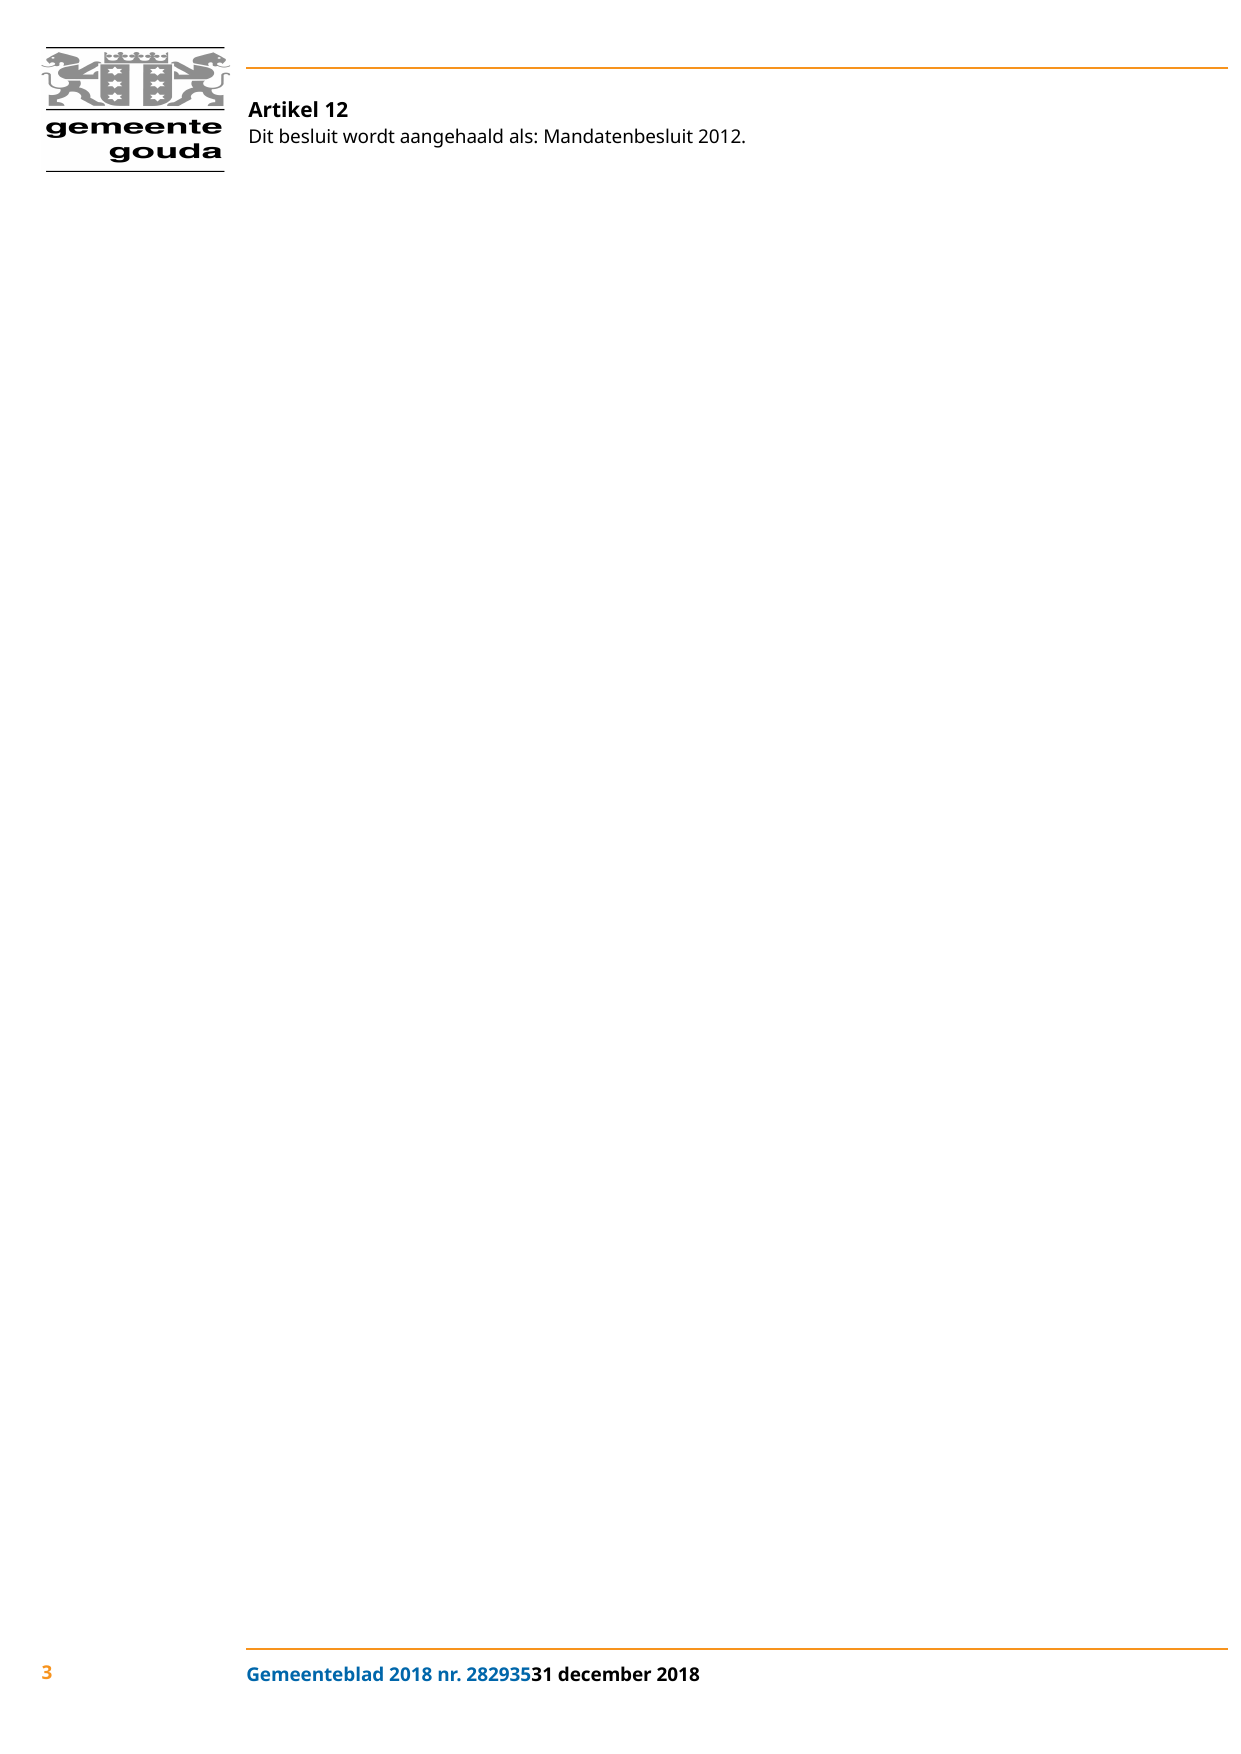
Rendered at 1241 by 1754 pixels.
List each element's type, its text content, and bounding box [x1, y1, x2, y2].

text Artikel 12 [248, 95, 1152, 123]
picture [41, 47, 231, 172]
text Dit besluit wordt aangehaald als: Mandatenbesluit 2012. [248, 123, 1152, 149]
